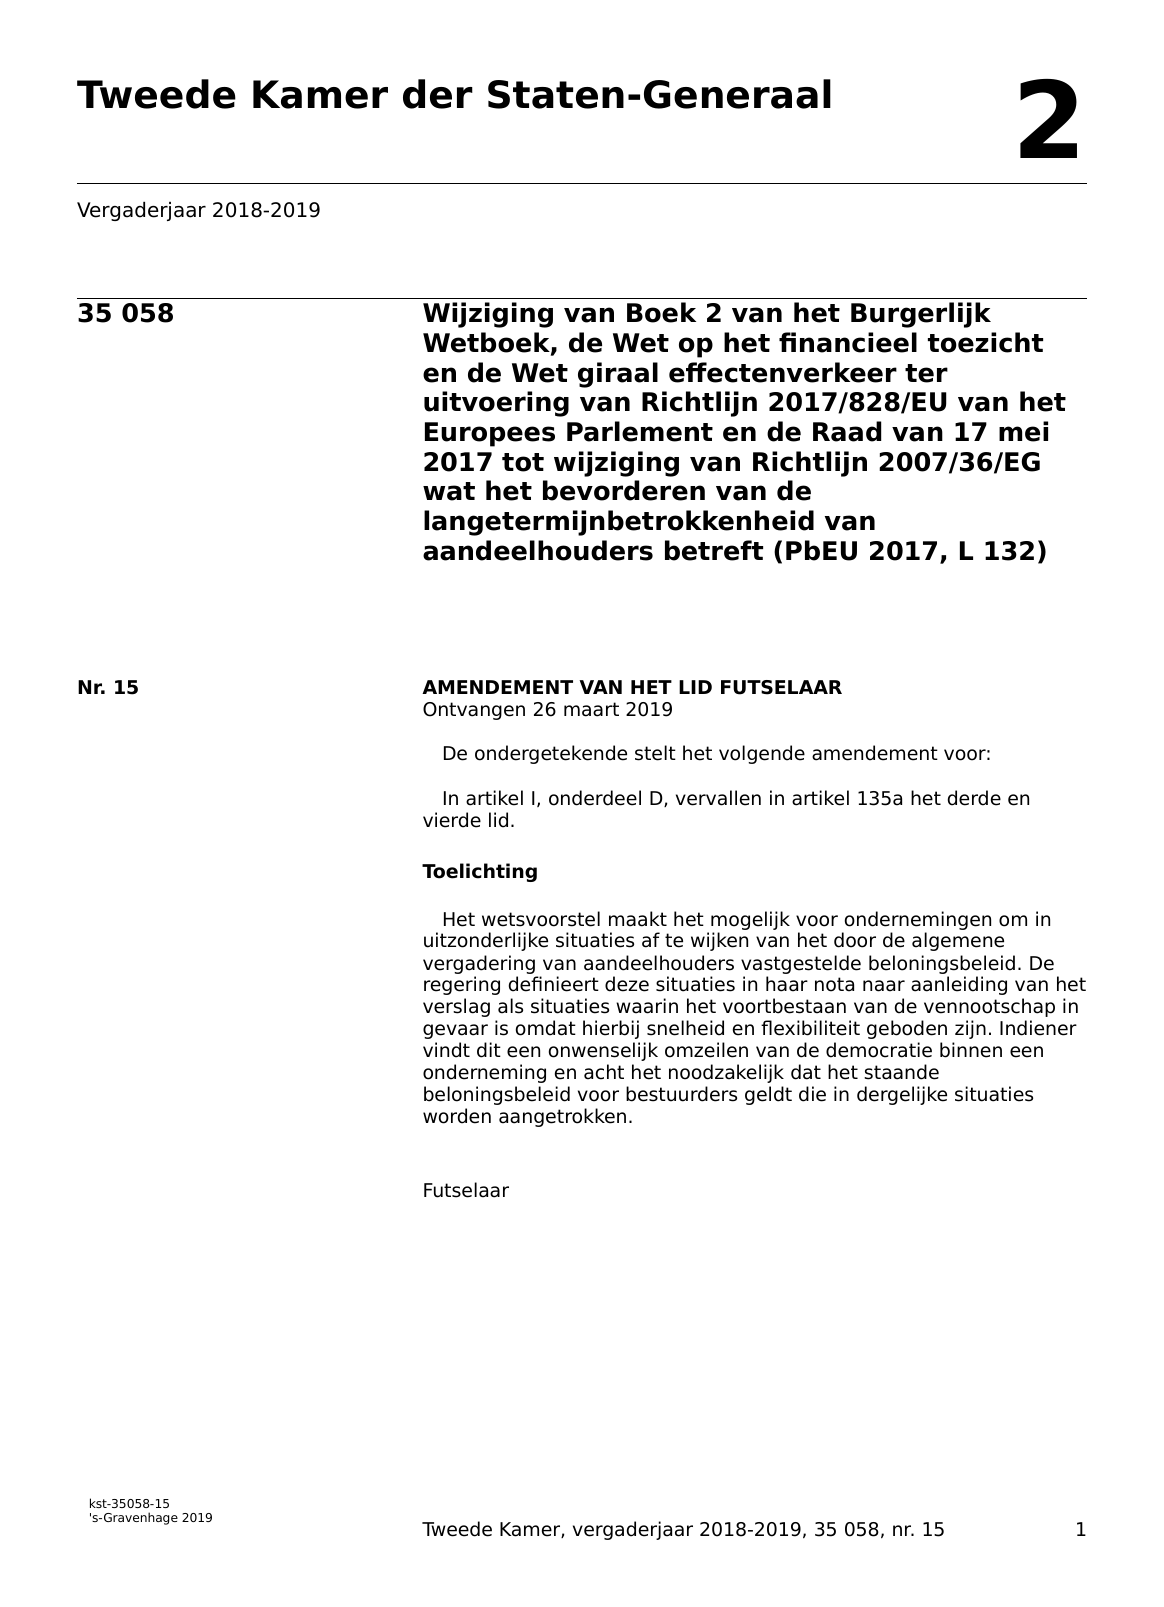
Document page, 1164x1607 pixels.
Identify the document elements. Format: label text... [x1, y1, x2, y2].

text In artikel I, onderdeel D, vervallen in artikel 135a het derde en vierde lid. [422, 787, 1087, 831]
text Futselaar [422, 1158, 1087, 1202]
text kst-35058-15 [88, 1497, 323, 1511]
text 's-Gravenhage 2019 [88, 1511, 323, 1525]
subtitle 35 058 Wijziging van Boek 2 van het Burgerlijk Wetboek, de Wet op het financieel toezicht en de Wet giraal effectenverkeer ter uitvoering van Richtlijn 2017/828/EU van het Europees Parlement en de Raad van 17 mei 2017 tot wijziging van Richtlijn 2007/36/EG wat het bevorderen van de langetermijnbetrokkenheid van aandeelhouders betreft (PbEU 2017, L 132) [77, 299, 1087, 566]
text De ondergetekende stelt het volgende amendement voor: [422, 743, 1087, 765]
text Het wetsvoorstel maakt het mogelijk voor ondernemingen om in uitzonderlijke situaties af te wijken van het door de algemene vergadering van aandeelhouders vastgestelde beloningsbeleid. De regering definieert deze situaties in haar nota naar aanleiding van het verslag als situaties waarin het voortbestaan van de vennootschap in gevaar is omdat hierbij snelheid en flexibiliteit geboden zijn. Indiener vindt dit een onwenselijk omzeilen van de democratie binnen een onderneming en acht het noodzakelijk dat het staande beloningsbeleid voor bestuurders geldt die in dergelijke situaties worden aangetrokken. [422, 908, 1087, 1128]
subtitle Nr. 15 AMENDEMENT VAN HET LID FUTSELAAR [77, 677, 1087, 699]
table_cell Vergaderjaar 2018-2019 [77, 184, 1087, 298]
text Ontvangen 26 maart 2019 [422, 699, 1087, 721]
table_header 2 [886, 59, 1087, 183]
table_header Tweede Kamer der Staten-Generaal [77, 59, 886, 183]
subtitle Toelichting [422, 861, 1087, 883]
